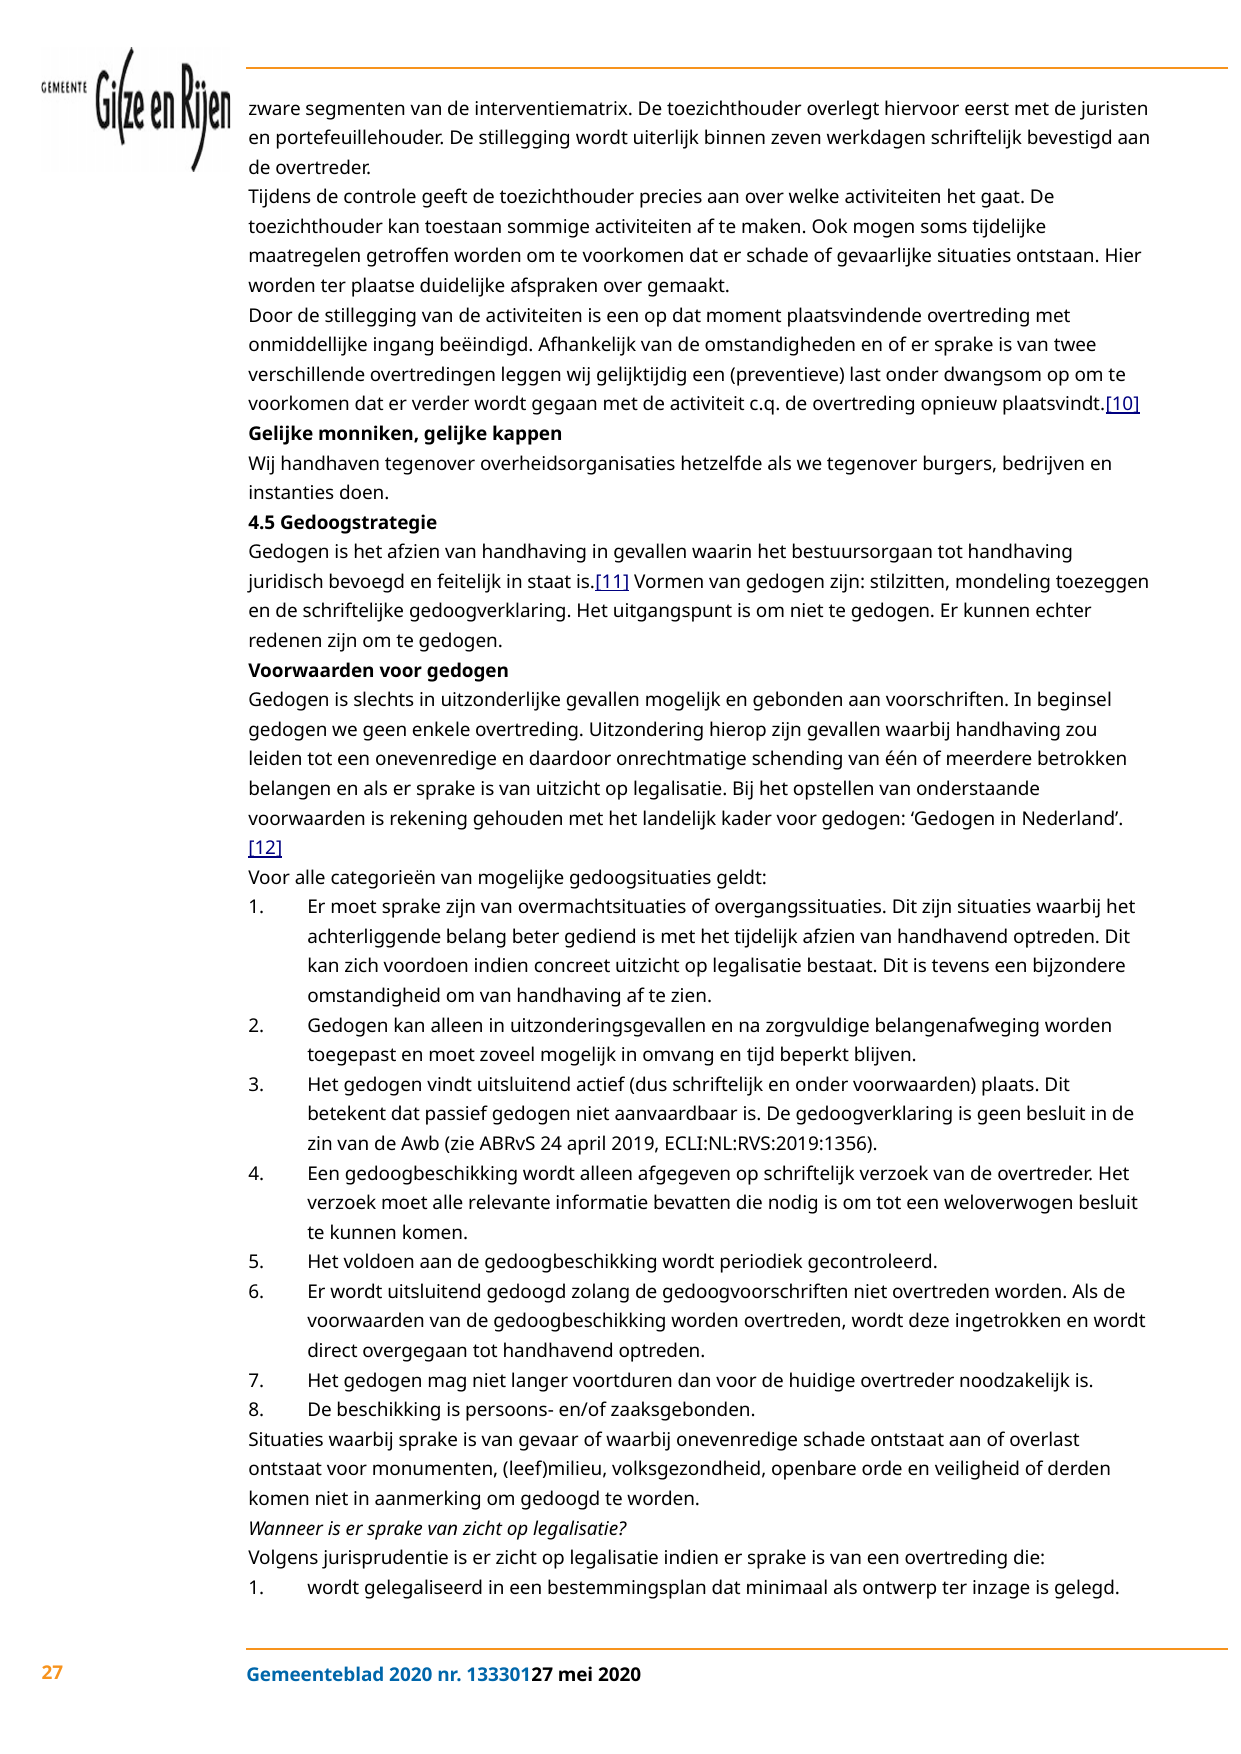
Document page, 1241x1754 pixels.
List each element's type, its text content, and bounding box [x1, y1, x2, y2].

text zware segmenten van de interventiematrix. De toezichthouder overlegt hiervoor eerst met de juristen en portefeuillehouder. De stillegging wordt uiterlijk binnen zeven werkdagen schriftelijk bevestigd aan de overtreder. [248, 95, 1152, 180]
list Het gedogen vindt uitsluitend actief (dus schriftelijk en onder voorwaarden) plaats. Dit betekent dat passief gedogen niet aanvaardbaar is. De gedoogverklaring is geen besluit in de zin van de Awb (zie ABRvS 24 april 2019, ECLI:NL:RVS:2019:1356). [248, 1071, 1152, 1156]
list Er wordt uitsluitend gedoogd zolang de gedoogvoorschriften niet overtreden worden. Als de voorwaarden van de gedoogbeschikking worden overtreden, wordt deze ingetrokken en wordt direct overgegaan tot handhavend optreden. [248, 1278, 1152, 1363]
picture [41, 47, 231, 172]
text Gedogen is het afzien van handhaving in gevallen waarin het bestuursorgaan tot handhaving juridisch bevoegd en feitelijk in staat is.[11] Vormen van gedogen zijn: stilzitten, mondeling toezeggen en de schriftelijke gedoogverklaring. Het uitgangspunt is om niet te gedogen. Er kunnen echter redenen zijn om te gedogen. [248, 538, 1152, 653]
list wordt gelegaliseerd in een bestemmingsplan dat minimaal als ontwerp ter inzage is gelegd. [248, 1574, 1152, 1600]
text Wanneer is er sprake van zicht op legalisatie? [248, 1515, 1152, 1541]
list Een gedoogbeschikking wordt alleen afgegeven op schriftelijk verzoek van de overtreder. Het verzoek moet alle relevante informatie bevatten die nodig is om tot een weloverwogen besluit te kunnen komen. [248, 1160, 1152, 1245]
text Door de stillegging van de activiteiten is een op dat moment plaatsvindende overtreding met onmiddellijke ingang beëindigd. Afhankelijk van de omstandigheden en of er sprake is van twee verschillende overtredingen leggen wij gelijktijdig een (preventieve) last onder dwangsom op om te voorkomen dat er verder wordt gegaan met de activiteit c.q. de overtreding opnieuw plaatsvindt.[10] [248, 302, 1152, 416]
text Situaties waarbij sprake is van gevaar of waarbij onevenredige schade ontstaat aan of overlast ontstaat voor monumenten, (leef)milieu, volksgezondheid, openbare orde en veiligheid of derden komen niet in aanmerking om gedoogd te worden. [248, 1426, 1152, 1511]
text Voorwaarden voor gedogen [248, 657, 1152, 683]
text 4.5 Gedoogstrategie [248, 509, 1152, 535]
text Gedogen is slechts in uitzonderlijke gevallen mogelijk en gebonden aan voorschriften. In beginsel gedogen we geen enkele overtreding. Uitzondering hierop zijn gevallen waarbij handhaving zou leiden tot een onevenredige en daardoor onrechtmatige schending van één of meerdere betrokken belangen en als er sprake is van uitzicht op legalisatie. Bij het opstellen van onderstaande voorwaarden is rekening gehouden met het landelijk kader voor gedogen: ‘Gedogen in Nederland’.[12] [248, 686, 1152, 860]
list Het voldoen aan de gedoogbeschikking wordt periodiek gecontroleerd. [248, 1248, 1152, 1274]
list Gedogen kan alleen in uitzonderingsgevallen en na zorgvuldige belangenafweging worden toegepast en moet zoveel mogelijk in omvang en tijd beperkt blijven. [248, 1012, 1152, 1067]
text Voor alle categorieën van mogelijke gedoogsituaties geldt: [248, 864, 1152, 890]
list Het gedogen mag niet langer voortduren dan voor de huidige overtreder noodzakelijk is. [248, 1367, 1152, 1393]
list Er moet sprake zijn van overmachtsituaties of overgangssituaties. Dit zijn situaties waarbij het achterliggende belang beter gediend is met het tijdelijk afzien van handhavend optreden. Dit kan zich voordoen indien concreet uitzicht op legalisatie bestaat. Dit is tevens een bijzondere omstandigheid om van handhaving af te zien. [248, 893, 1152, 1008]
text Volgens jurisprudentie is er zicht op legalisatie indien er sprake is van een overtreding die: [248, 1544, 1152, 1570]
text Gelijke monniken, gelijke kappen [248, 420, 1152, 446]
list De beschikking is persoons- en/of zaaksgebonden. [248, 1396, 1152, 1422]
text Tijdens de controle geeft de toezichthouder precies aan over welke activiteiten het gaat. De toezichthouder kan toestaan sommige activiteiten af te maken. Ook mogen soms tijdelijke maatregelen getroffen worden om te voorkomen dat er schade of gevaarlijke situaties ontstaan. Hier worden ter plaatse duidelijke afspraken over gemaakt. [248, 183, 1152, 298]
text Wij handhaven tegenover overheidsorganisaties hetzelfde als we tegenover burgers, bedrijven en instanties doen. [248, 450, 1152, 505]
